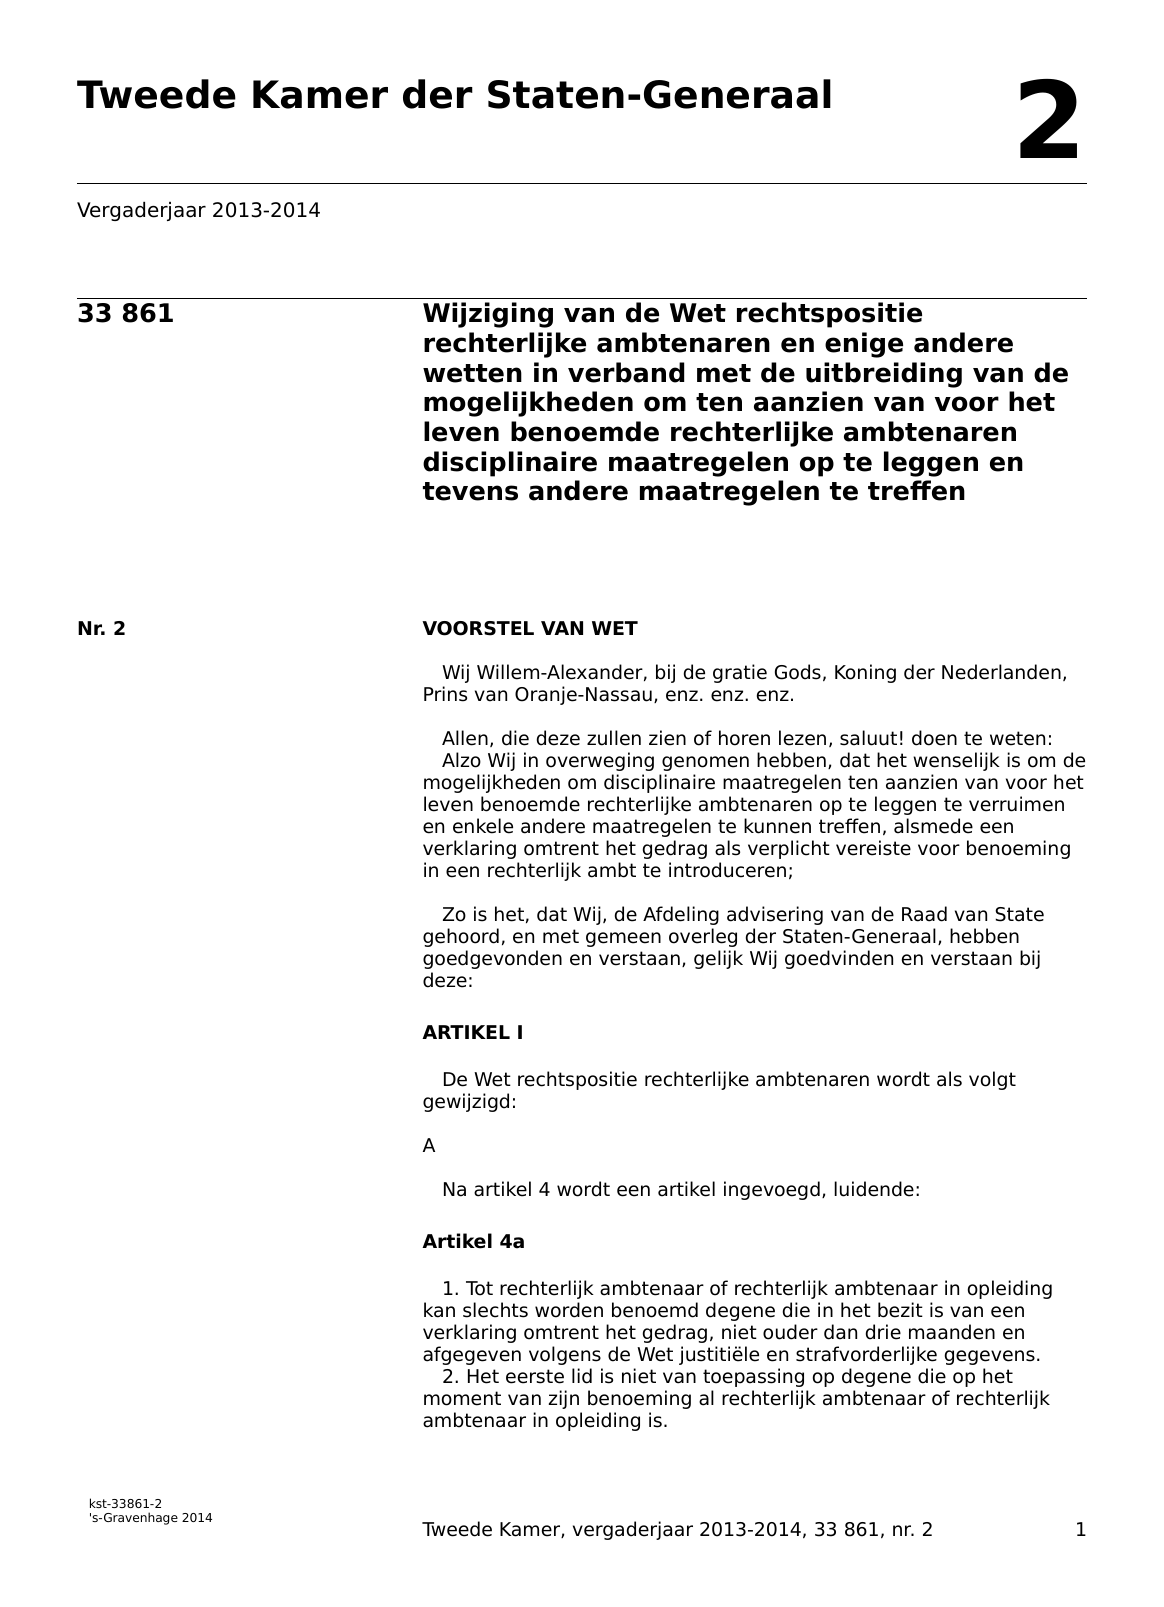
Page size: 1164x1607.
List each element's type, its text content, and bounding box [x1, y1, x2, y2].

subtitle Artikel 4a [422, 1231, 1087, 1253]
text 1. Tot rechterlijk ambtenaar of rechterlijk ambtenaar in opleiding kan slechts worden benoemd degene die in het bezit is van een verklaring omtrent het gedrag, niet ouder dan drie maanden en afgegeven volgens de Wet justitiële en strafvorderlijke gegevens. [422, 1278, 1087, 1366]
text Wij Willem-Alexander, bij de gratie Gods, Koning der Nederlanden, Prins van Oranje-Nassau, enz. enz. enz. [422, 662, 1087, 706]
table_cell Vergaderjaar 2013-2014 [77, 184, 1087, 298]
table_header 2 [886, 59, 1087, 183]
text De Wet rechtspositie rechterlijke ambtenaren wordt als volgt gewijzigd: [422, 1069, 1087, 1113]
text Allen, die deze zullen zien of horen lezen, saluut! doen te weten: [422, 728, 1087, 750]
subtitle ARTIKEL I [422, 1022, 1087, 1044]
text Na artikel 4 wordt een artikel ingevoegd, luidende: [422, 1179, 1087, 1201]
text A [422, 1135, 1087, 1157]
table_header Tweede Kamer der Staten-Generaal [77, 59, 886, 183]
subtitle 33 861 Wijziging van de Wet rechtspositie rechterlijke ambtenaren en enige andere wetten in verband met de uitbreiding van de mogelijkheden om ten aanzien van voor het leven benoemde rechterlijke ambtenaren disciplinaire maatregelen op te leggen en tevens andere maatregelen te treffen [77, 299, 1087, 507]
subtitle Nr. 2 VOORSTEL VAN WET [77, 618, 1087, 640]
text 2. Het eerste lid is niet van toepassing op degene die op het moment van zijn benoeming al rechterlijk ambtenaar of rechterlijk ambtenaar in opleiding is. [422, 1366, 1087, 1432]
text Zo is het, dat Wij, de Afdeling advisering van de Raad van State gehoord, en met gemeen overleg der Staten-Generaal, hebben goedgevonden en verstaan, gelijk Wij goedvinden en verstaan bij deze: [422, 904, 1087, 992]
text Alzo Wij in overweging genomen hebben, dat het wenselijk is om de mogelijkheden om disciplinaire maatregelen ten aanzien van voor het leven benoemde rechterlijke ambtenaren op te leggen te verruimen en enkele andere maatregelen te kunnen treffen, alsmede een verklaring omtrent het gedrag als verplicht vereiste voor benoeming in een rechterlijk ambt te introduceren; [422, 750, 1087, 882]
text 's-Gravenhage 2014 [88, 1511, 323, 1525]
text kst-33861-2 [88, 1497, 323, 1511]
